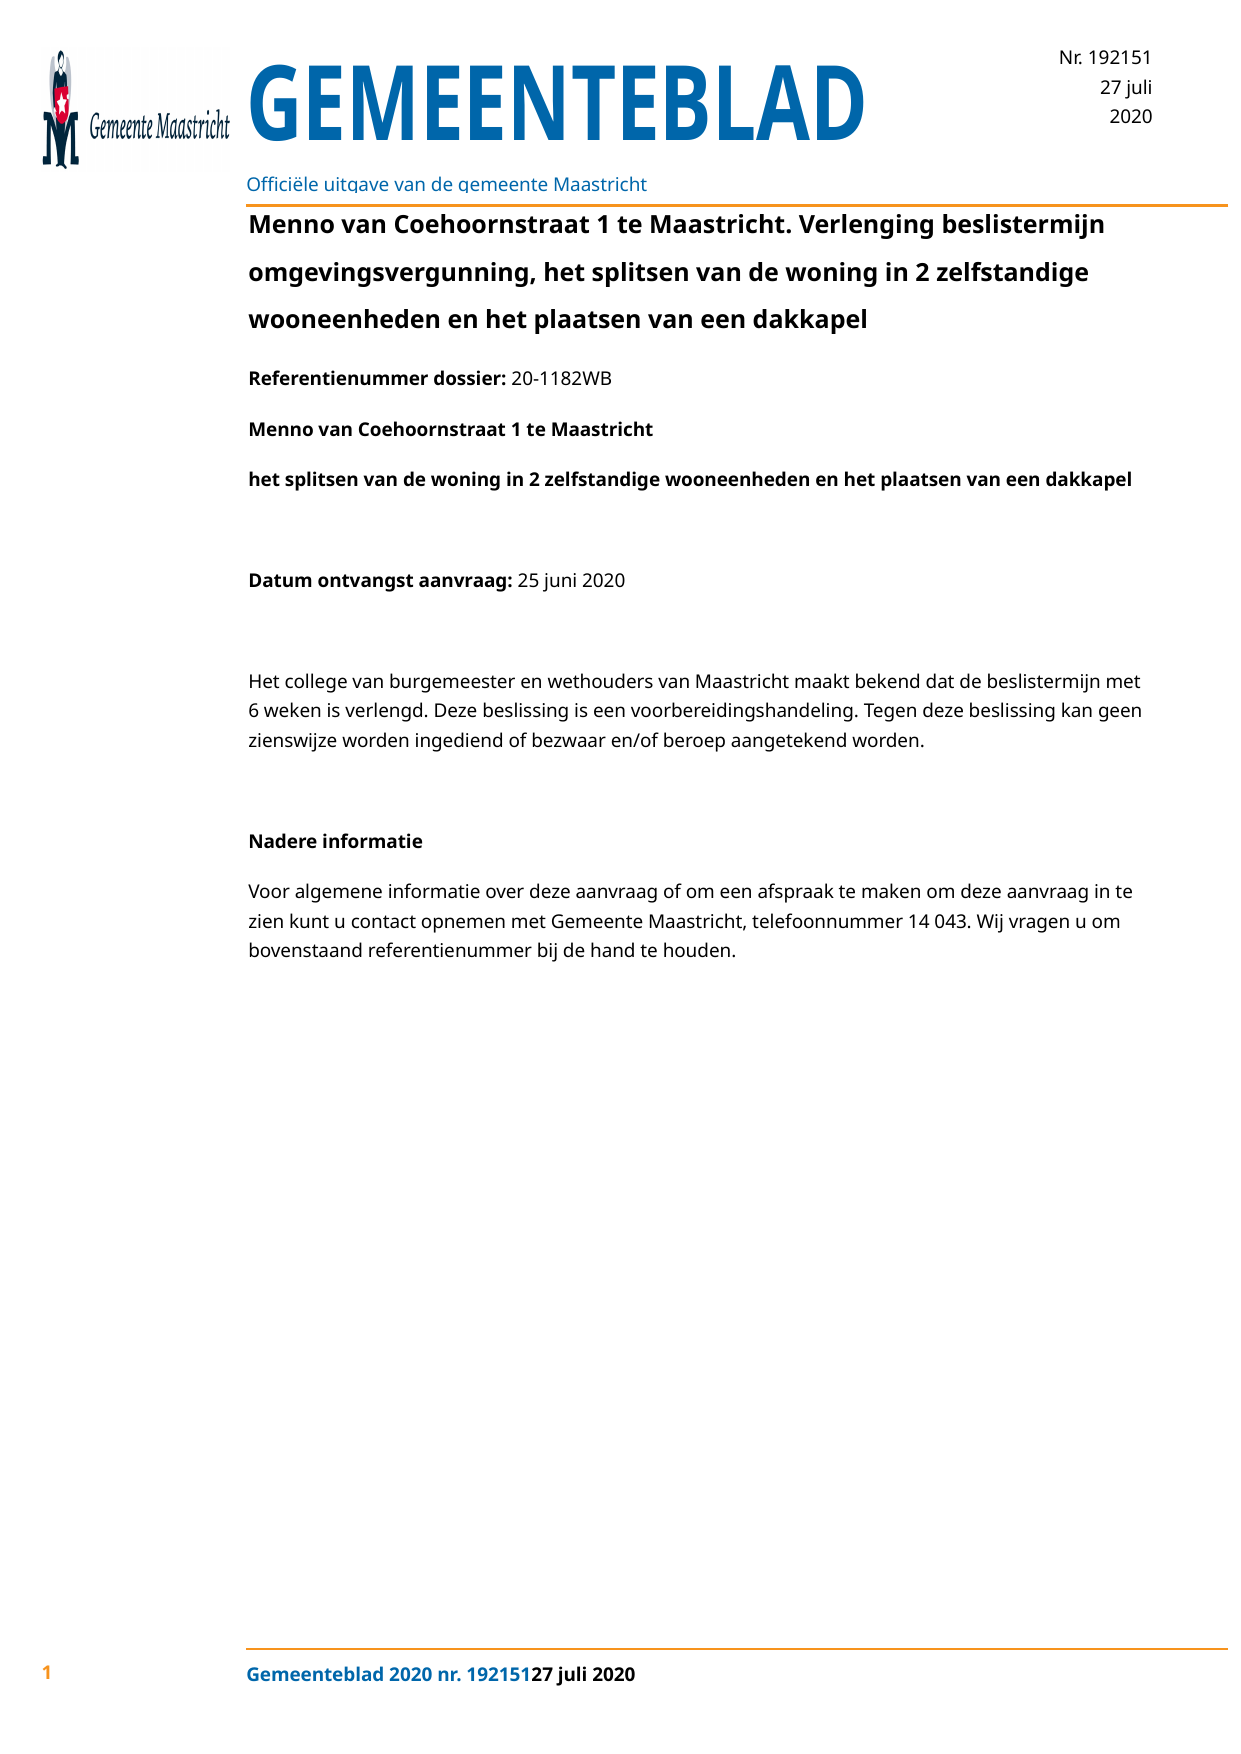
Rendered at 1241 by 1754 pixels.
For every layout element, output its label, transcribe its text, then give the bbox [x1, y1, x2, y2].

text Nadere informatie [248, 828, 1152, 854]
text Datum ontvangst aanvraag: 25 juni 2020 [248, 567, 1152, 593]
text Menno van Coehoornstraat 1 te Maastricht [248, 416, 1152, 442]
text Referentienummer dossier: 20-1182WB [248, 366, 1152, 391]
text Het college van burgemeester en wethouders van Maastricht maakt bekend dat de beslistermijn met 6 weken is verlengd. Deze beslissing is een voorbereidingshandeling. Tegen deze beslissing kan geen zienswijze worden ingediend of bezwaar en/of beroep aangetekend worden. [248, 668, 1152, 753]
text Voor algemene informatie over deze aanvraag of om een afspraak te maken om deze aanvraag in te zien kunt u contact opnemen met Gemeente Maastricht, telefoonnummer 14 043. Wij vragen u om bovenstaand referentienummer bij de hand te houden. [248, 878, 1152, 963]
text het splitsen van de woning in 2 zelfstandige wooneenheden en het plaatsen van een dakkapel [248, 466, 1152, 492]
picture [41, 47, 231, 172]
text Menno van Coehoornstraat 1 te Maastricht. Verlenging beslistermijn omgevingsvergunning, het splitsen van de woning in 2 zelfstandige wooneenheden en het plaatsen van een dakkapel [248, 207, 1152, 336]
